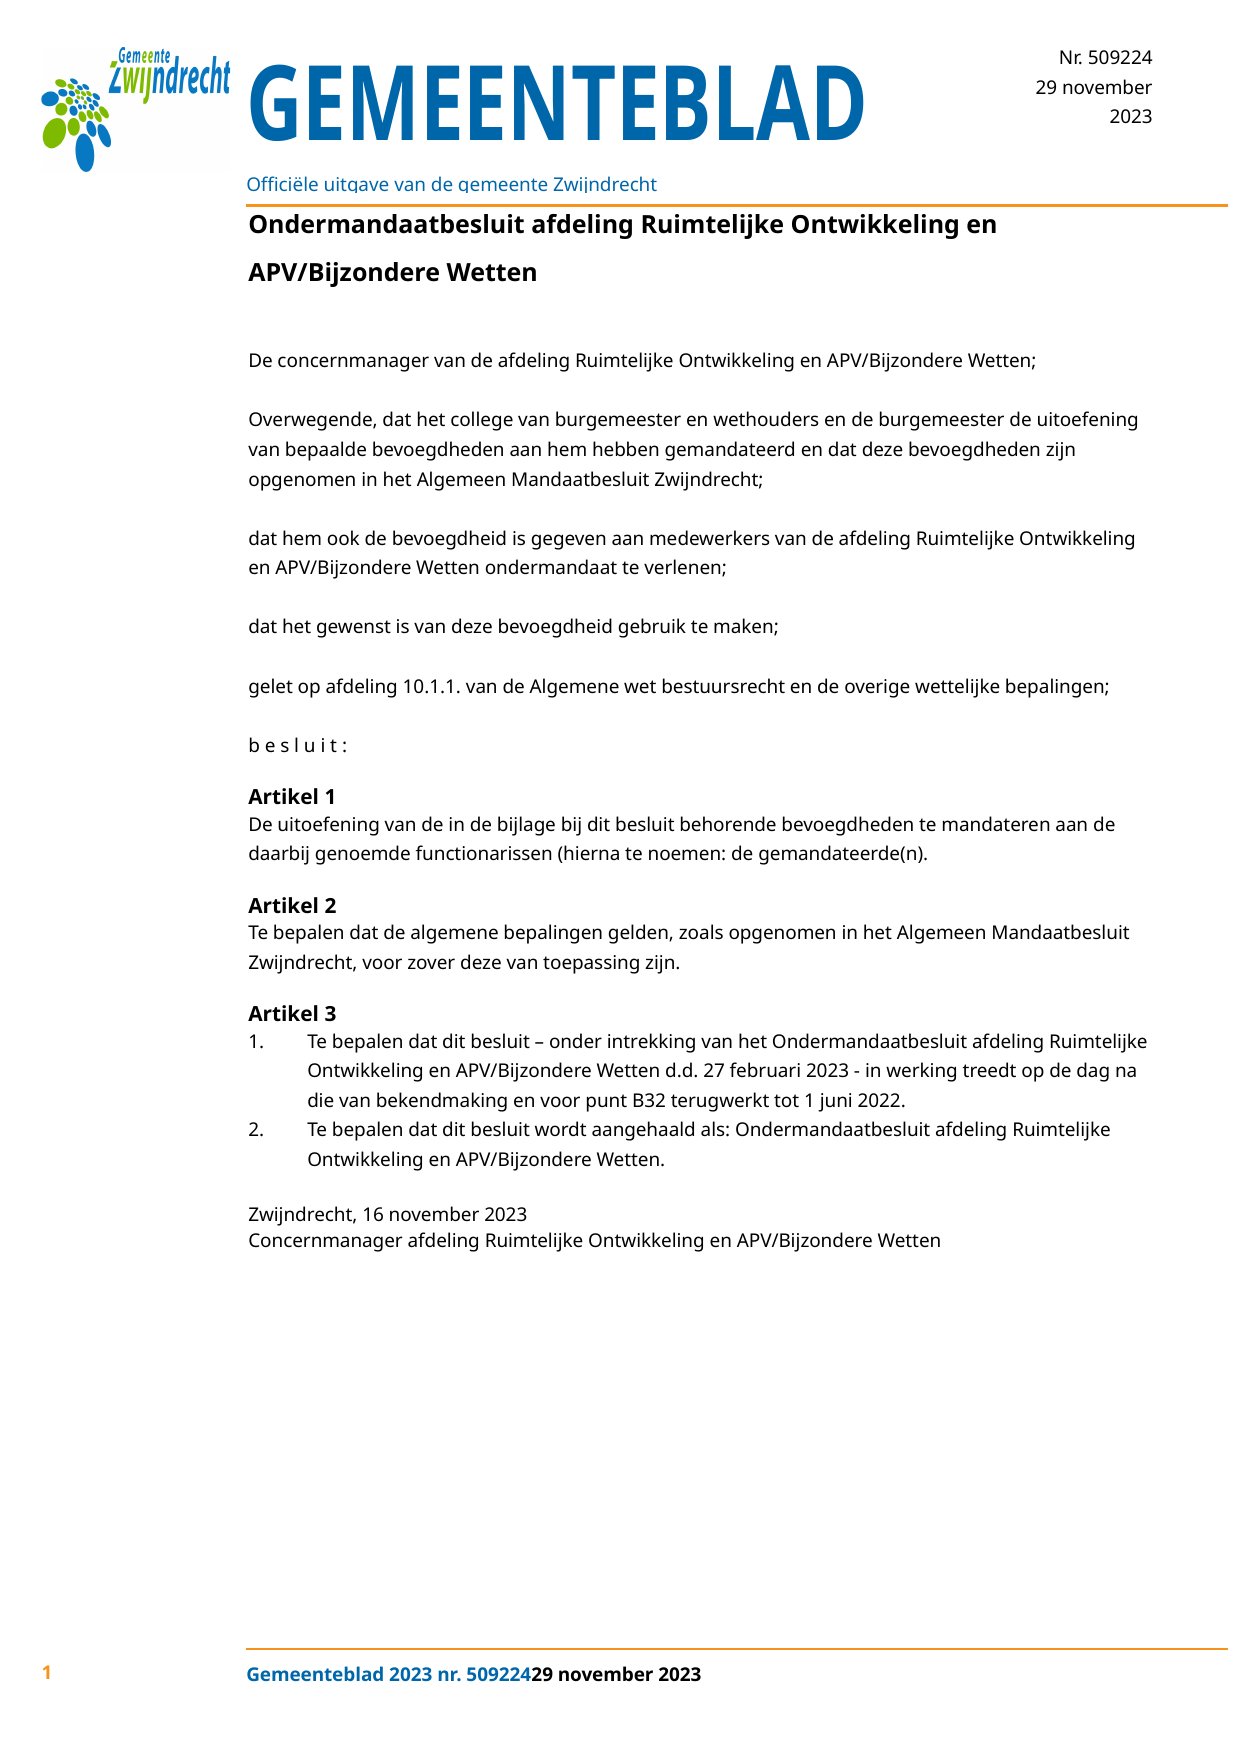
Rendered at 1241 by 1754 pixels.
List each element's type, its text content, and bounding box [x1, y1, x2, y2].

list Te bepalen dat dit besluit wordt aangehaald als: Ondermandaatbesluit afdeling Ruimtelijke Ontwikkeling en APV/Bijzondere Wetten. [248, 1117, 1152, 1172]
picture [41, 47, 231, 172]
text Te bepalen dat de algemene bepalingen gelden, zoals opgenomen in het Algemeen Mandaatbesluit Zwijndrecht, voor zover deze van toepassing zijn. [248, 919, 1152, 975]
text Zwijndrecht, 16 november 2023 [248, 1201, 1152, 1227]
text b e s l u i t : [248, 732, 1152, 758]
text Artikel 1 [248, 782, 1152, 811]
text dat het gewenst is van deze bevoegdheid gebruik te maken; [248, 614, 1152, 639]
text De uitoefening van de in de bijlage bij dit besluit behorende bevoegdheden te mandateren aan de daarbij genoemde functionarissen (hierna te noemen: de gemandateerde(n). [248, 811, 1152, 866]
text Artikel 2 [248, 891, 1152, 919]
list Te bepalen dat dit besluit – onder intrekking van het Ondermandaatbesluit afdeling Ruimtelijke Ontwikkeling en APV/Bijzondere Wetten d.d. 27 februari 2023 - in werking treedt op de dag na die van bekendmaking en voor punt B32 terugwerkt tot 1 juni 2022. [248, 1028, 1152, 1113]
text De concernmanager van de afdeling Ruimtelijke Ontwikkeling en APV/Bijzondere Wetten; [248, 347, 1152, 373]
text Artikel 3 [248, 999, 1152, 1028]
text Overwegende, dat het college van burgemeester en wethouders en de burgemeester de uitoefening van bepaalde bevoegdheden aan hem hebben gemandateerd en dat deze bevoegdheden zijn opgenomen in het Algemeen Mandaatbesluit Zwijndrecht; [248, 407, 1152, 492]
text gelet op afdeling 10.1.1. van de Algemene wet bestuursrecht en de overige wettelijke bepalingen; [248, 673, 1152, 699]
text Ondermandaatbesluit afdeling Ruimtelijke Ontwikkeling en APV/Bijzondere Wetten [248, 207, 1152, 288]
text dat hem ook de bevoegdheid is gegeven aan medewerkers van de afdeling Ruimtelijke Ontwikkeling en APV/Bijzondere Wetten ondermandaat te verlenen; [248, 525, 1152, 580]
text Concernmanager afdeling Ruimtelijke Ontwikkeling en APV/Bijzondere Wetten [248, 1227, 1152, 1253]
